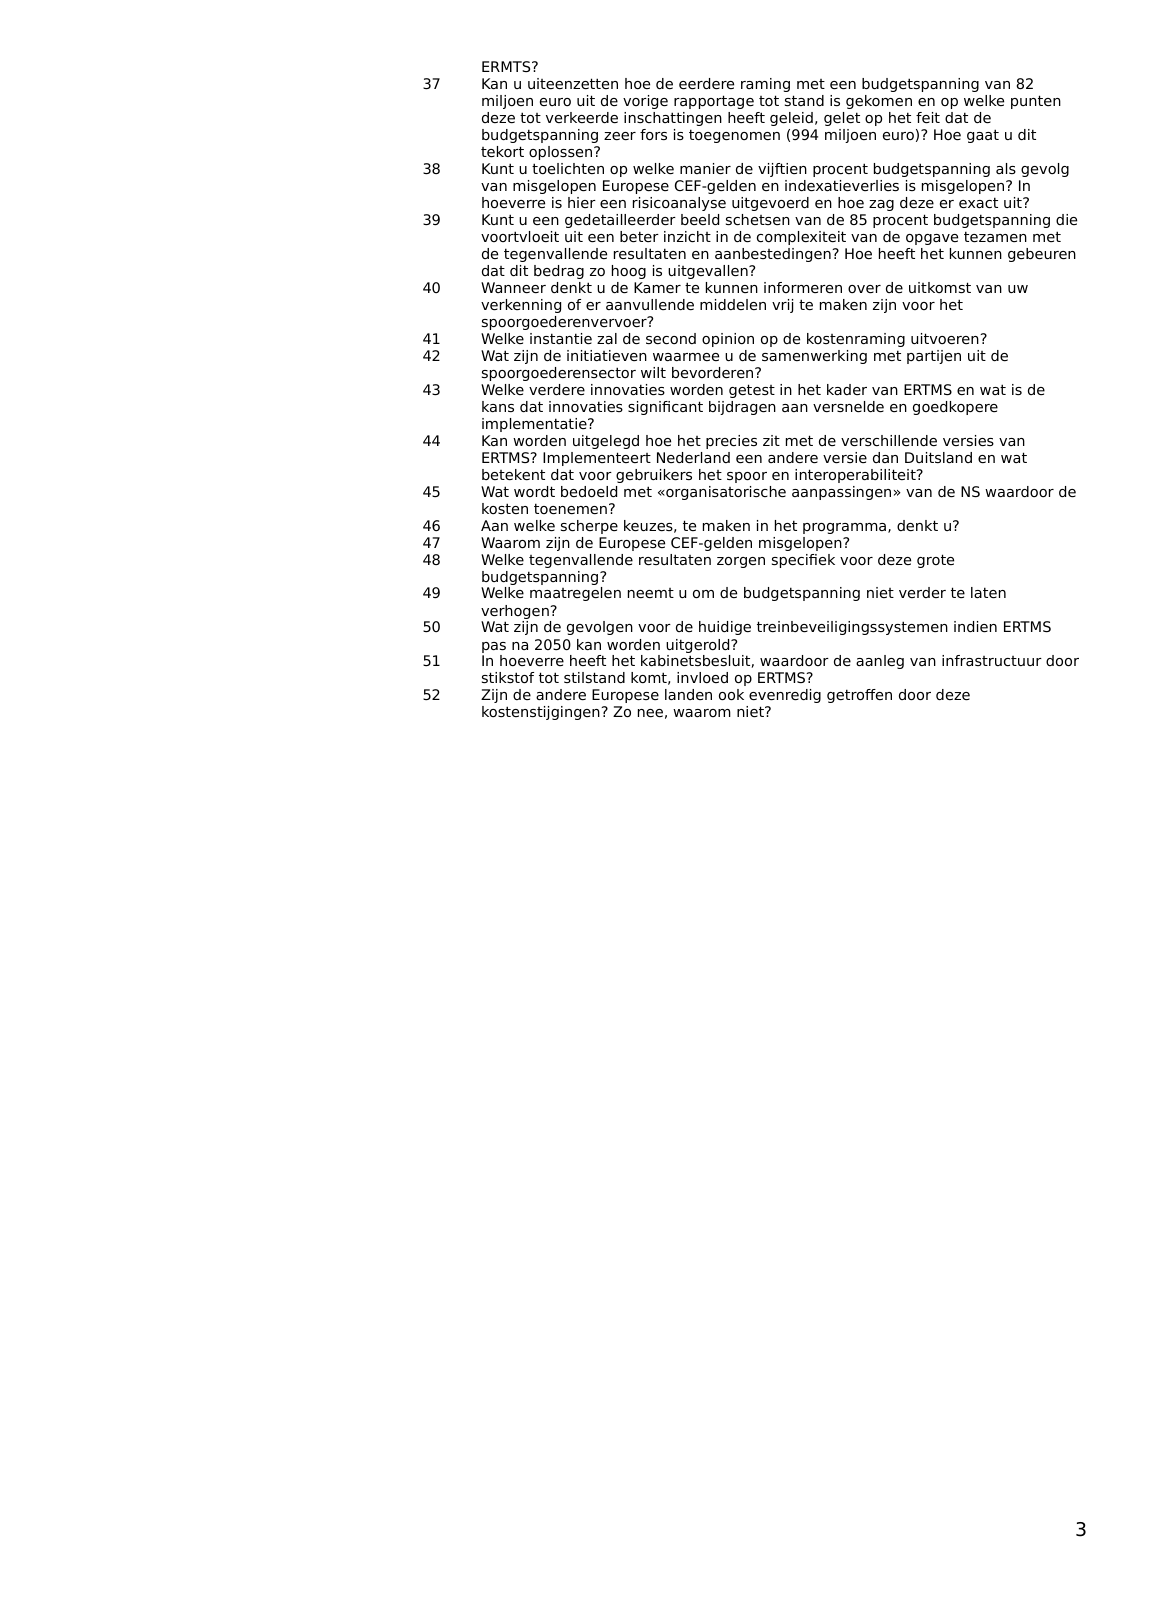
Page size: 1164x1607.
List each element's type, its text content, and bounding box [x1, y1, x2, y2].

table_cell 39 [422, 212, 475, 280]
table_cell Welke instantie zal de second opinion op de kostenraming uitvoeren? [475, 331, 1087, 348]
table_cell Aan welke scherpe keuzes, te maken in het programma, denkt u? [475, 518, 1087, 534]
table_cell Wanneer denkt u de Kamer te kunnen informeren over de uitkomst van uw verkenning of er aanvullende middelen vrij te maken zijn voor het spoorgoederenvervoer? [475, 280, 1087, 331]
table_cell 40 [422, 280, 475, 331]
table_cell 49 [422, 585, 475, 619]
table_cell Waarom zijn de Europese CEF-gelden misgelopen? [475, 535, 1087, 551]
table_cell 41 [422, 331, 475, 348]
table_cell 44 [422, 433, 475, 483]
table_cell 38 [422, 161, 475, 212]
table_cell In hoeverre heeft het kabinetsbesluit, waardoor de aanleg van infrastructuur door stikstof tot stilstand komt, invloed op ERTMS? [475, 653, 1087, 687]
table_cell Wat zijn de initiatieven waarmee u de samenwerking met partijen uit de spoorgoederensector wilt bevorderen? [475, 348, 1087, 382]
table_cell 42 [422, 348, 475, 382]
table_cell Kunt u een gedetailleerder beeld schetsen van de 85 procent budgetspanning die voortvloeit uit een beter inzicht in de complexiteit van de opgave tezamen met de tegenvallende resultaten en aanbestedingen? Hoe heeft het kunnen gebeuren dat dit bedrag zo hoog is uitgevallen? [475, 212, 1087, 280]
table_cell Kan u uiteenzetten hoe de eerdere raming met een budgetspanning van 82 miljoen euro uit de vorige rapportage tot stand is gekomen en op welke punten deze tot verkeerde inschattingen heeft geleid, gelet op het feit dat de budgetspanning zeer fors is toegenomen (994 miljoen euro)? Hoe gaat u dit tekort oplossen? [475, 76, 1087, 161]
table_cell Welke maatregelen neemt u om de budgetspanning niet verder te laten verhogen? [475, 585, 1087, 619]
table_cell Welke tegenvallende resultaten zorgen specifiek voor deze grote budgetspanning? [475, 551, 1087, 585]
table_cell 47 [422, 535, 475, 551]
table_cell 50 [422, 619, 475, 653]
table_cell 45 [422, 484, 475, 517]
table_cell ERMTS? [475, 59, 1087, 76]
table_cell 48 [422, 551, 475, 585]
table_cell 52 [422, 687, 475, 721]
table_cell 46 [422, 518, 475, 534]
table_cell Zijn de andere Europese landen ook evenredig getroffen door deze kostenstijgingen? Zo nee, waarom niet? [475, 687, 1087, 721]
table_cell 43 [422, 382, 475, 433]
table_cell Kan worden uitgelegd hoe het precies zit met de verschillende versies van ERTMS? Implementeert Nederland een andere versie dan Duitsland en wat betekent dat voor gebruikers het spoor en interoperabiliteit? [475, 433, 1087, 483]
table_cell Kunt u toelichten op welke manier de vijftien procent budgetspanning als gevolg van misgelopen Europese CEF-gelden en indexatieverlies is misgelopen? In hoeverre is hier een risicoanalyse uitgevoerd en hoe zag deze er exact uit? [475, 161, 1087, 212]
table_cell Wat wordt bedoeld met «organisatorische aanpassingen» van de NS waardoor de kosten toenemen? [475, 484, 1087, 517]
table_cell Welke verdere innovaties worden getest in het kader van ERTMS en wat is de kans dat innovaties significant bijdragen aan versnelde en goedkopere implementatie? [475, 382, 1087, 433]
table_cell Wat zijn de gevolgen voor de huidige treinbeveiligingssystemen indien ERTMS pas na 2050 kan worden uitgerold? [475, 619, 1087, 653]
table_cell 51 [422, 653, 475, 687]
table_cell 37 [422, 76, 475, 161]
table_cell [422, 59, 475, 76]
